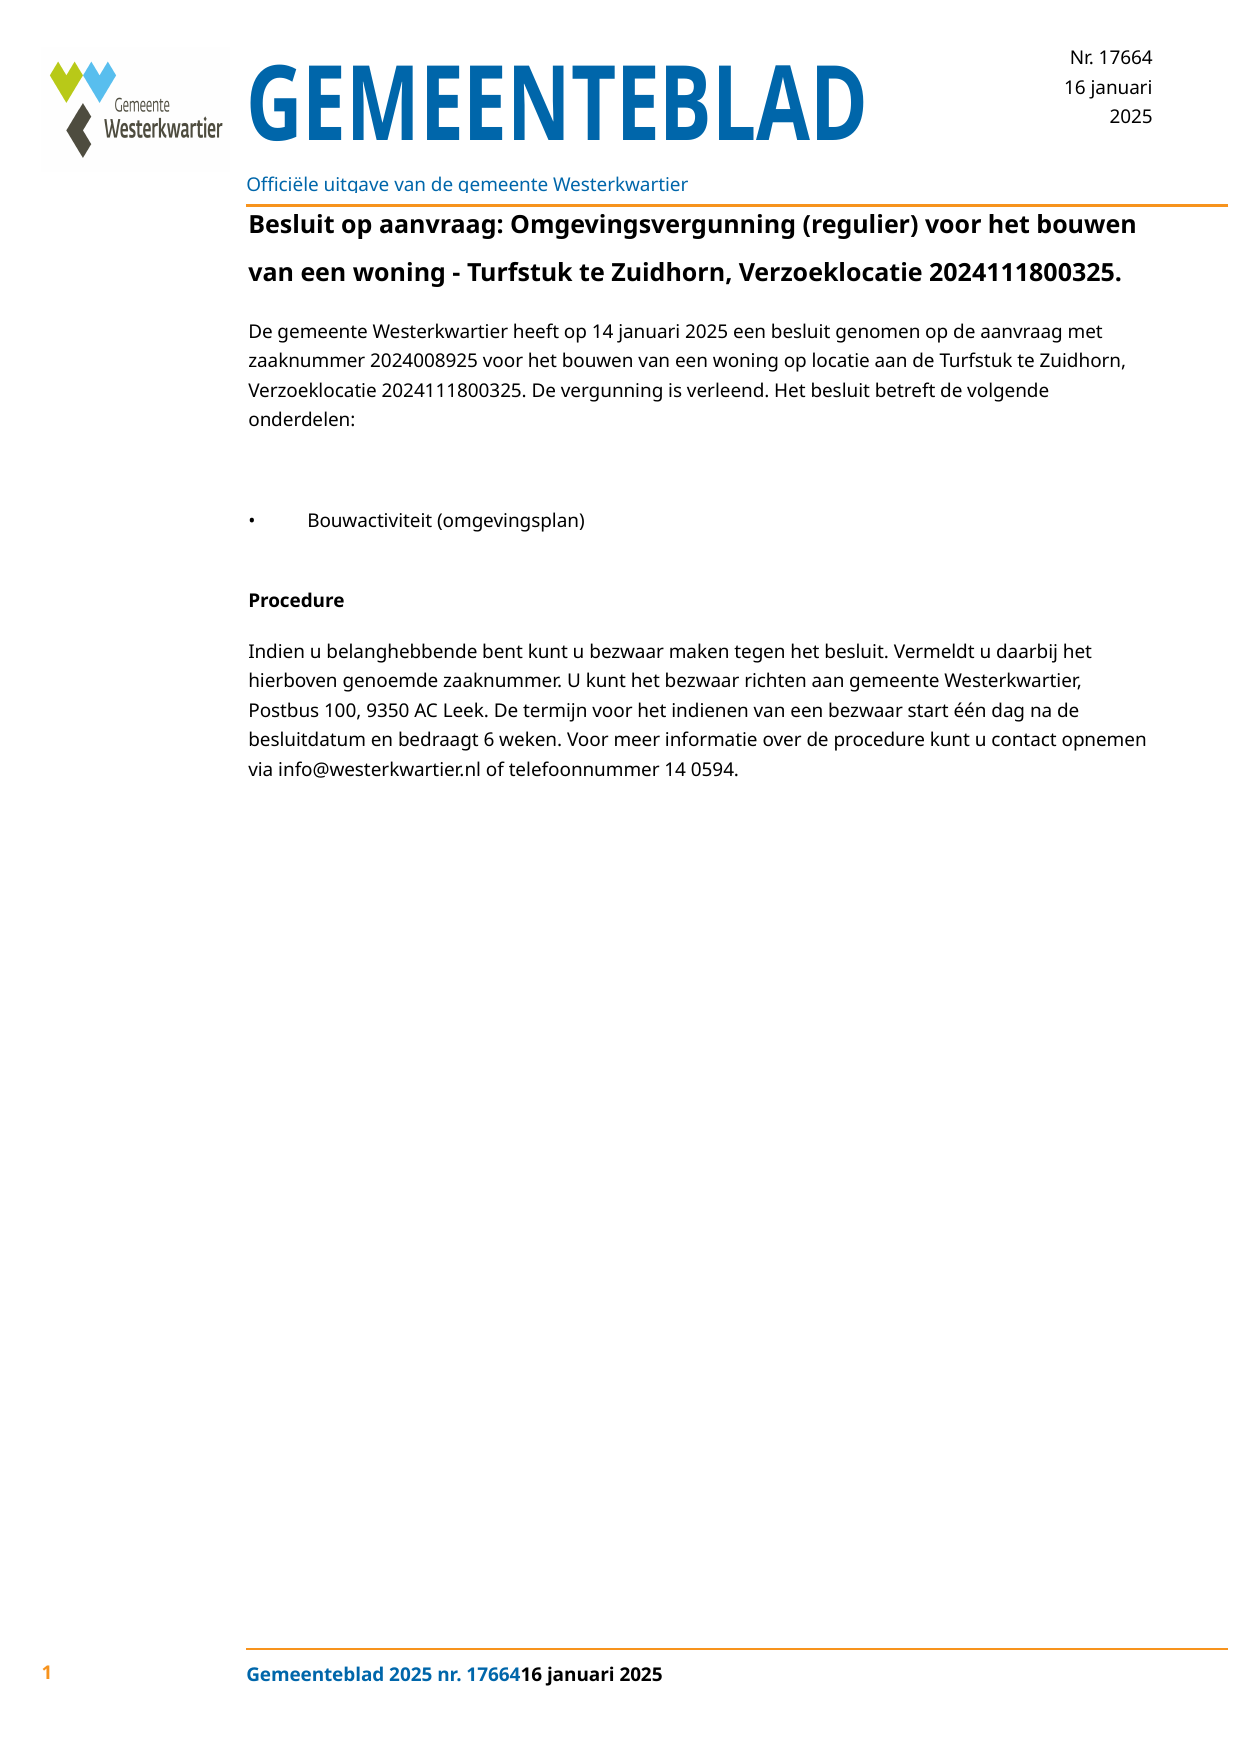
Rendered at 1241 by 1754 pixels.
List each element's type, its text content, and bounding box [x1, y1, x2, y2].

text De gemeente Westerkwartier heeft op 14 januari 2025 een besluit genomen op de aanvraag met zaaknummer 2024008925 voor het bouwen van een woning op locatie aan de Turfstuk te Zuidhorn, Verzoeklocatie 2024111800325. De vergunning is verleend. Het besluit betreft de volgende onderdelen: [248, 318, 1152, 432]
text Indien u belanghebbende bent kunt u bezwaar maken tegen het besluit. Vermeldt u daarbij het hierboven genoemde zaaknummer. U kunt het bezwaar richten aan gemeente Westerkwartier, Postbus 100, 9350 AC Leek. De termijn voor het indienen van een bezwaar start één dag na de besluitdatum en bedraagt 6 weken. Voor meer informatie over de procedure kunt u contact opnemen via info@westerkwartier.nl of telefoonnummer 14 0594. [248, 638, 1152, 782]
list Bouwactiviteit (omgevingsplan) [248, 507, 1152, 533]
text Procedure [248, 587, 1152, 613]
picture [41, 47, 231, 172]
text Besluit op aanvraag: Omgevingsvergunning (regulier) voor het bouwen van een woning - Turfstuk te Zuidhorn, Verzoeklocatie 2024111800325. [248, 207, 1152, 288]
